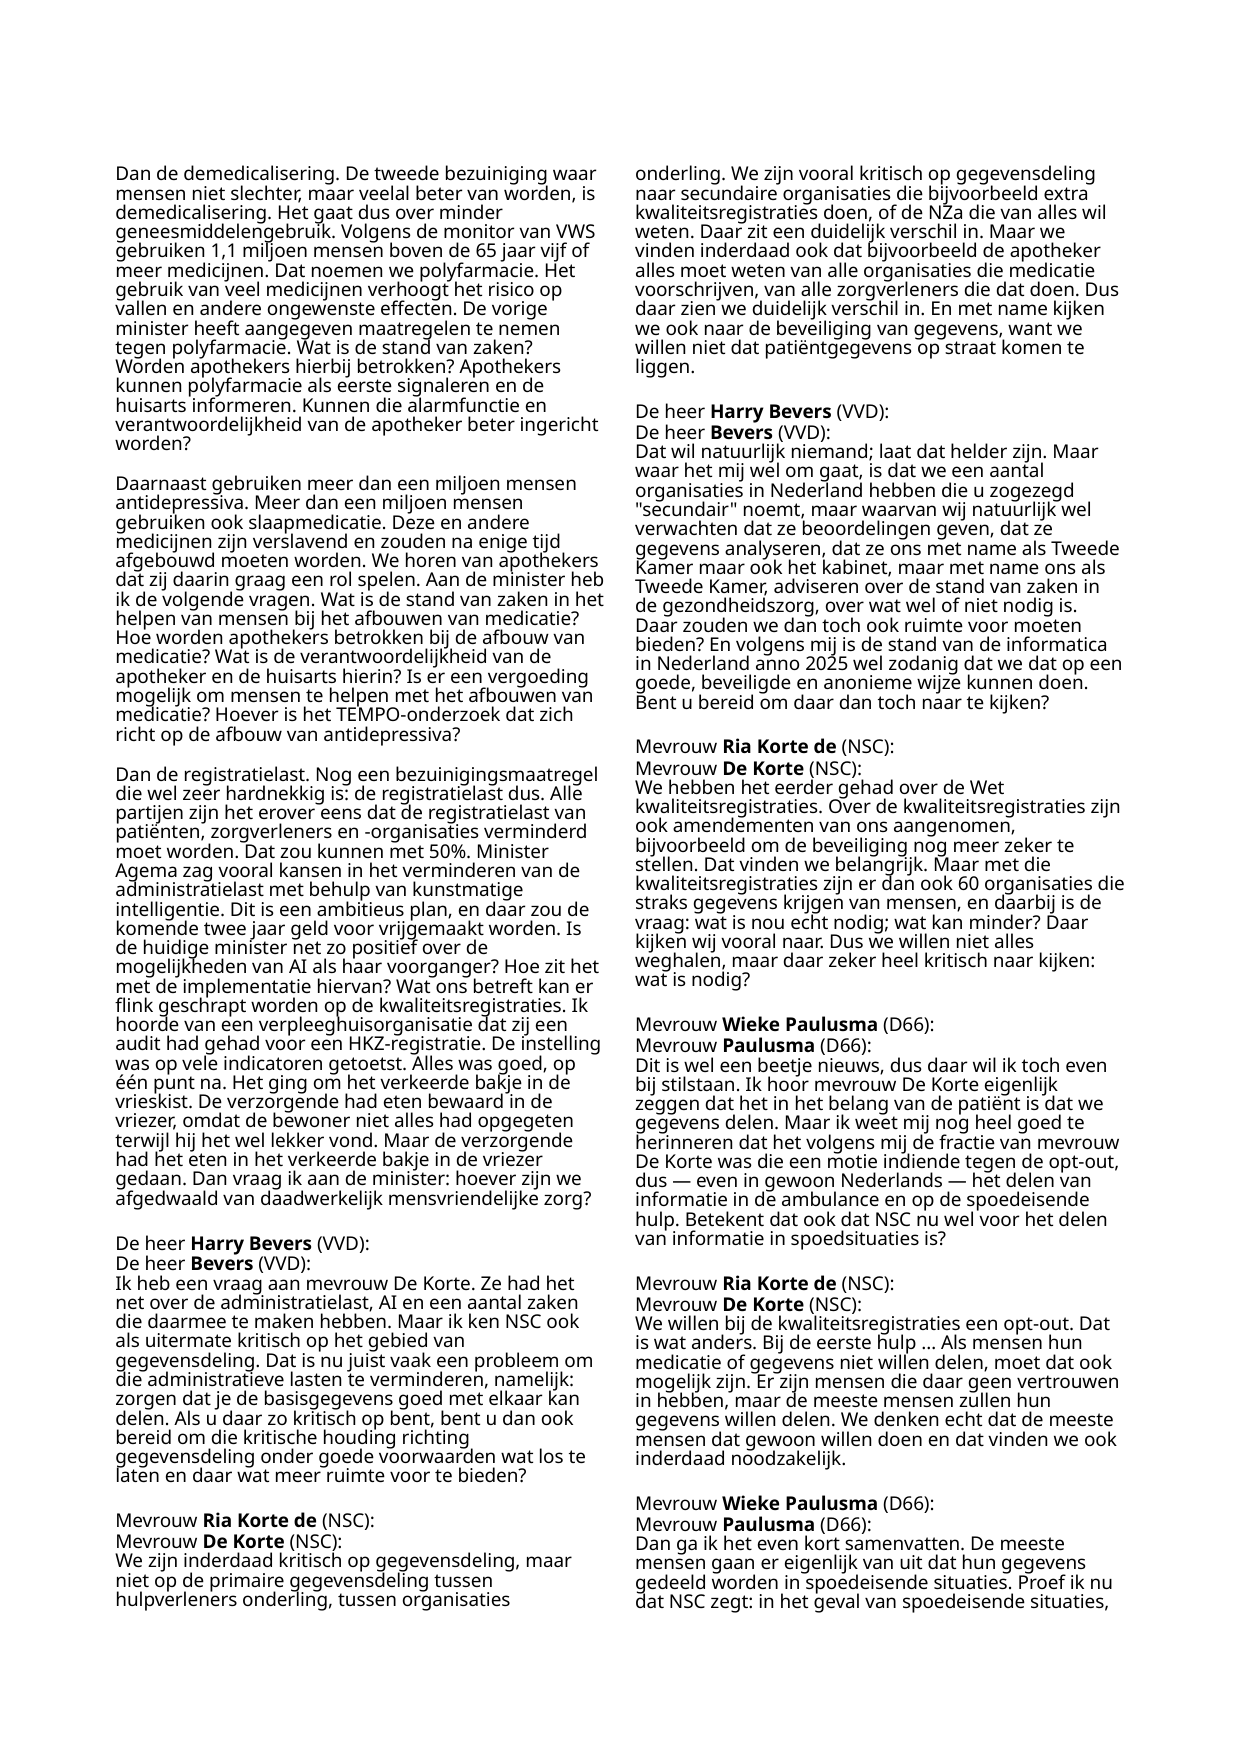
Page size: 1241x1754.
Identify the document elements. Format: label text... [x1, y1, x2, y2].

text De heer Bevers (VVD): [635, 424, 1125, 443]
text Mevrouw De Korte (NSC): [635, 1296, 1125, 1315]
text Dan de registratielast. Nog een bezuinigingsmaatregel die wel zeer hardnekkig is: de registratielast dus. Alle partijen zijn het erover eens dat de registratielast van patiënten, zorgverleners en -organisaties verminderd moet worden. Dat zou kunnen met 50%. Minister Agema zag vooral kansen in het verminderen van de administratielast met behulp van kunstmatige intelligentie. Dit is een ambitieus plan, en daar zou de komende twee jaar geld voor vrijgemaakt worden. Is de huidige minister net zo positief over de mogelijkheden van AI als haar voorganger? Hoe zit het met de implementatie hiervan? Wat ons betreft kan er flink geschrapt worden op de kwaliteitsregistraties. Ik hoorde van een verpleeghuisorganisatie dat zij een audit had gehad voor een HKZ-registratie. De instelling was op vele indicatoren getoetst. Alles was goed, op één punt na. Het ging om het verkeerde bakje in de vrieskist. De verzorgende had eten bewaard in de vriezer, omdat de bewoner niet alles had opgegeten terwijl hij het wel lekker vond. Maar de verzorgende had het eten in het verkeerde bakje in de vriezer gedaan. Dan vraag ik aan de minister: hoever zijn we afgedwaald van daadwerkelijk mensvriendelijke zorg? [115, 766, 605, 1209]
text Mevrouw Paulusma (D66): [635, 1516, 1125, 1535]
text onderling. We zijn vooral kritisch op gegevensdeling naar secundaire organisaties die bijvoorbeeld extra kwaliteitsregistraties doen, of de NZa die van alles wil weten. Daar zit een duidelijk verschil in. Maar we vinden inderdaad ook dat bijvoorbeeld de apotheker alles moet weten van alle organisaties die medicatie voorschrijven, van alle zorgverleners die dat doen. Dus daar zien we duidelijk verschil in. En met name kijken we ook naar de beveiliging van gegevens, want we willen niet dat patiëntgegevens op straat komen te liggen. [635, 165, 1125, 377]
text We hebben het eerder gehad over de Wet kwaliteitsregistraties. Over de kwaliteitsregistraties zijn ook amendementen van ons aangenomen, bijvoorbeeld om de beveiliging nog meer zeker te stellen. Dat vinden we belangrijk. Maar met die kwaliteitsregistraties zijn er dan ook 60 organisaties die straks gegevens krijgen van mensen, en daarbij is de vraag: wat is nou echt nodig; wat kan minder? Daar kijken wij vooral naar. Dus we willen niet alles weghalen, maar daar zeker heel kritisch naar kijken: wat is nodig? [635, 779, 1125, 991]
text Mevrouw Paulusma (D66): [635, 1037, 1125, 1057]
text Mevrouw Ria Korte de (NSC): [635, 1270, 1125, 1296]
text Mevrouw Ria Korte de (NSC): [115, 1507, 605, 1533]
text Dan ga ik het even kort samenvatten. De meeste mensen gaan er eigenlijk van uit dat hun gegevens gedeeld worden in spoedeisende situaties. Proef ik nu dat NSC zegt: in het geval van spoedeisende situaties, [635, 1535, 1125, 1612]
text Ik heb een vraag aan mevrouw De Korte. Ze had het net over de administratielast, AI en een aantal zaken die daarmee te maken hebben. Maar ik ken NSC ook als uitermate kritisch op het gebied van gegevensdeling. Dat is nu juist vaak een probleem om die administratieve lasten te verminderen, namelijk: zorgen dat je de basisgegevens goed met elkaar kan delen. Als u daar zo kritisch op bent, bent u dan ook bereid om die kritische houding richting gegevensdeling onder goede voorwaarden wat los te laten en daar wat meer ruimte voor te bieden? [115, 1275, 605, 1487]
text We zijn inderdaad kritisch op gegevensdeling, maar niet op de primaire gegevensdeling tussen hulpverleners onderling, tussen organisaties [115, 1552, 605, 1610]
text De heer Bevers (VVD): [115, 1255, 605, 1275]
text Dan de demedicalisering. De tweede bezuiniging waar mensen niet slechter, maar veelal beter van worden, is demedicalisering. Het gaat dus over minder geneesmiddelengebruik. Volgens de monitor van VWS gebruiken 1,1 miljoen mensen boven de 65 jaar vijf of meer medicijnen. Dat noemen we polyfarmacie. Het gebruik van veel medicijnen verhoogt het risico op vallen en andere ongewenste effecten. De vorige minister heeft aangegeven maatregelen te nemen tegen polyfarmacie. Wat is de stand van zaken? Worden apothekers hierbij betrokken? Apothekers kunnen polyfarmacie als eerste signaleren en de huisarts informeren. Kunnen die alarmfunctie en verantwoordelijkheid van de apotheker beter ingericht worden? [115, 165, 605, 454]
text Daarnaast gebruiken meer dan een miljoen mensen antidepressiva. Meer dan een miljoen mensen gebruiken ook slaapmedicatie. Deze en andere medicijnen zijn verslavend en zouden na enige tijd afgebouwd moeten worden. We horen van apothekers dat zij daarin graag een rol spelen. Aan de minister heb ik de volgende vragen. Wat is de stand van zaken in het helpen van mensen bij het afbouwen van medicatie? Hoe worden apothekers betrokken bij de afbouw van medicatie? Wat is de verantwoordelijkheid van de apotheker en de huisarts hierin? Is er een vergoeding mogelijk om mensen te helpen met het afbouwen van medicatie? Hoever is het TEMPO-onderzoek dat zich richt op de afbouw van antidepressiva? [115, 475, 605, 745]
text Mevrouw Wieke Paulusma (D66): [635, 1490, 1125, 1516]
text Mevrouw De Korte (NSC): [115, 1533, 605, 1552]
text De heer Harry Bevers (VVD): [115, 1230, 605, 1255]
text We willen bij de kwaliteitsregistraties een opt-out. Dat is wat anders. Bij de eerste hulp … Als mensen hun medicatie of gegevens niet willen delen, moet dat ook mogelijk zijn. Er zijn mensen die daar geen vertrouwen in hebben, maar de meeste mensen zullen hun gegevens willen delen. We denken echt dat de meeste mensen dat gewoon willen doen en dat vinden we ook inderdaad noodzakelijk. [635, 1315, 1125, 1469]
text Dit is wel een beetje nieuws, dus daar wil ik toch even bij stilstaan. Ik hoor mevrouw De Korte eigenlijk zeggen dat het in het belang van de patiënt is dat we gegevens delen. Maar ik weet mij nog heel goed te herinneren dat het volgens mij de fractie van mevrouw De Korte was die een motie indiende tegen de opt-out, dus — even in gewoon Nederlands — het delen van informatie in de ambulance en op de spoedeisende hulp. Betekent dat ook dat NSC nu wel voor het delen van informatie in spoedsituaties is? [635, 1057, 1125, 1249]
text Mevrouw Ria Korte de (NSC): [635, 734, 1125, 759]
text Dat wil natuurlijk niemand; laat dat helder zijn. Maar waar het mij wel om gaat, is dat we een aantal organisaties in Nederland hebben die u zogezegd "secundair" noemt, maar waarvan wij natuurlijk wel verwachten dat ze beoordelingen geven, dat ze gegevens analyseren, dat ze ons met name als Tweede Kamer maar ook het kabinet, maar met name ons als Tweede Kamer, adviseren over de stand van zaken in de gezondheidszorg, over wat wel of niet nodig is. Daar zouden we dan toch ook ruimte voor moeten bieden? En volgens mij is de stand van de informatica in Nederland anno 2025 wel zodanig dat we dat op een goede, beveiligde en anonieme wijze kunnen doen. Bent u bereid om daar dan toch naar te kijken? [635, 443, 1125, 713]
text Mevrouw Wieke Paulusma (D66): [635, 1012, 1125, 1037]
text Mevrouw De Korte (NSC): [635, 759, 1125, 779]
text De heer Harry Bevers (VVD): [635, 398, 1125, 424]
